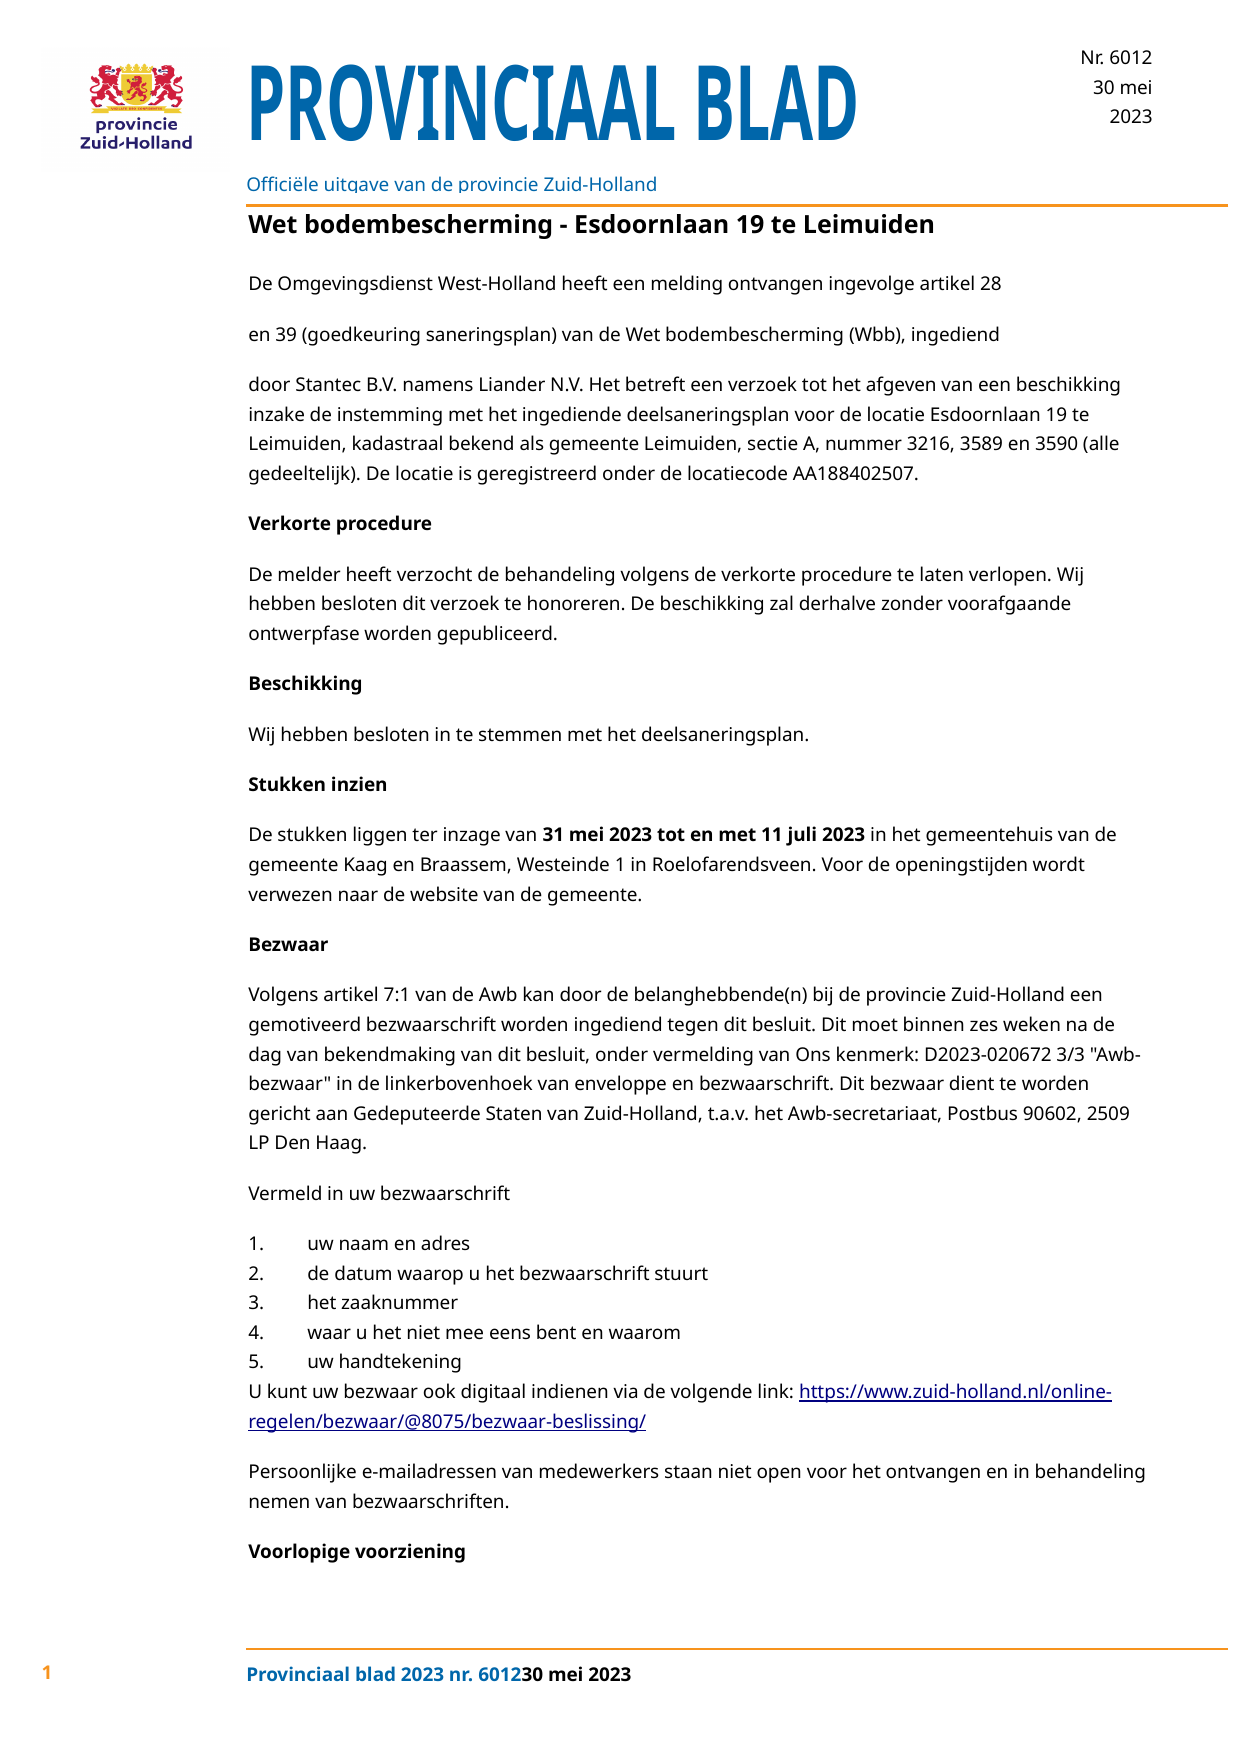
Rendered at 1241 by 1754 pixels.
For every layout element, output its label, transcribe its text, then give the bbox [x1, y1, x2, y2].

list de datum waarop u het bezwaarschrift stuurt [248, 1260, 1152, 1286]
text Bezwaar [248, 931, 1152, 957]
list waar u het niet mee eens bent en waarom [248, 1319, 1152, 1345]
picture [41, 47, 231, 172]
text De stukken liggen ter inzage van 31 mei 2023 tot en met 11 juli 2023 in het gemeentehuis van de gemeente Kaag en Braassem, Westeinde 1 in Roelofarendsveen. Voor de openingstijden wordt verwezen naar de website van de gemeente. [248, 822, 1152, 906]
text Beschikking [248, 670, 1152, 696]
text U kunt uw bezwaar ook digitaal indienen via de volgende link: https://www.zuid-holland.nl/online-regelen/bezwaar/@8075/bezwaar-beslissing/ [248, 1378, 1152, 1433]
text door Stantec B.V. namens Liander N.V. Het betreft een verzoek tot het afgeven van een beschikking inzake de instemming met het ingediende deelsaneringsplan voor de locatie Esdoornlaan 19 te Leimuiden, kadastraal bekend als gemeente Leimuiden, sectie A, nummer 3216, 3589 en 3590 (alle gedeeltelijk). De locatie is geregistreerd onder de locatiecode AA188402507. [248, 371, 1152, 486]
text Stukken inzien [248, 771, 1152, 797]
text Vermeld in uw bezwaarschrift [248, 1180, 1152, 1206]
list uw handtekening [248, 1349, 1152, 1374]
text Volgens artikel 7:1 van de Awb kan door de belanghebbende(n) bij de provincie Zuid-Holland een gemotiveerd bezwaarschrift worden ingediend tegen dit besluit. Dit moet binnen zes weken na de dag van bekendmaking van dit besluit, onder vermelding van Ons kenmerk: D2023-020672 3/3 "Awb-bezwaar" in de linkerbovenhoek van enveloppe en bezwaarschrift. Dit bezwaar dient te worden gericht aan Gedeputeerde Staten van Zuid-Holland, t.a.v. het Awb-secretariaat, Postbus 90602, 2509 LP Den Haag. [248, 982, 1152, 1155]
text De melder heeft verzocht de behandeling volgens de verkorte procedure te laten verlopen. Wij hebben besloten dit verzoek te honoreren. De beschikking zal derhalve zonder voorafgaande ontwerpfase worden gepubliceerd. [248, 561, 1152, 646]
text Voorlopige voorziening [248, 1538, 1152, 1564]
text Wij hebben besloten in te stemmen met het deelsaneringsplan. [248, 721, 1152, 746]
text De Omgevingsdienst West-Holland heeft een melding ontvangen ingevolge artikel 28 [248, 270, 1152, 296]
list het zaaknummer [248, 1289, 1152, 1315]
text Verkorte procedure [248, 510, 1152, 536]
list uw naam en adres [248, 1230, 1152, 1256]
text en 39 (goedkeuring saneringsplan) van de Wet bodembescherming (Wbb), ingediend [248, 321, 1152, 346]
text Wet bodembescherming - Esdoornlaan 19 te Leimuiden [248, 207, 1152, 241]
text Persoonlijke e-mailadressen van medewerkers staan niet open voor het ontvangen en in behandeling nemen van bezwaarschriften. [248, 1458, 1152, 1513]
